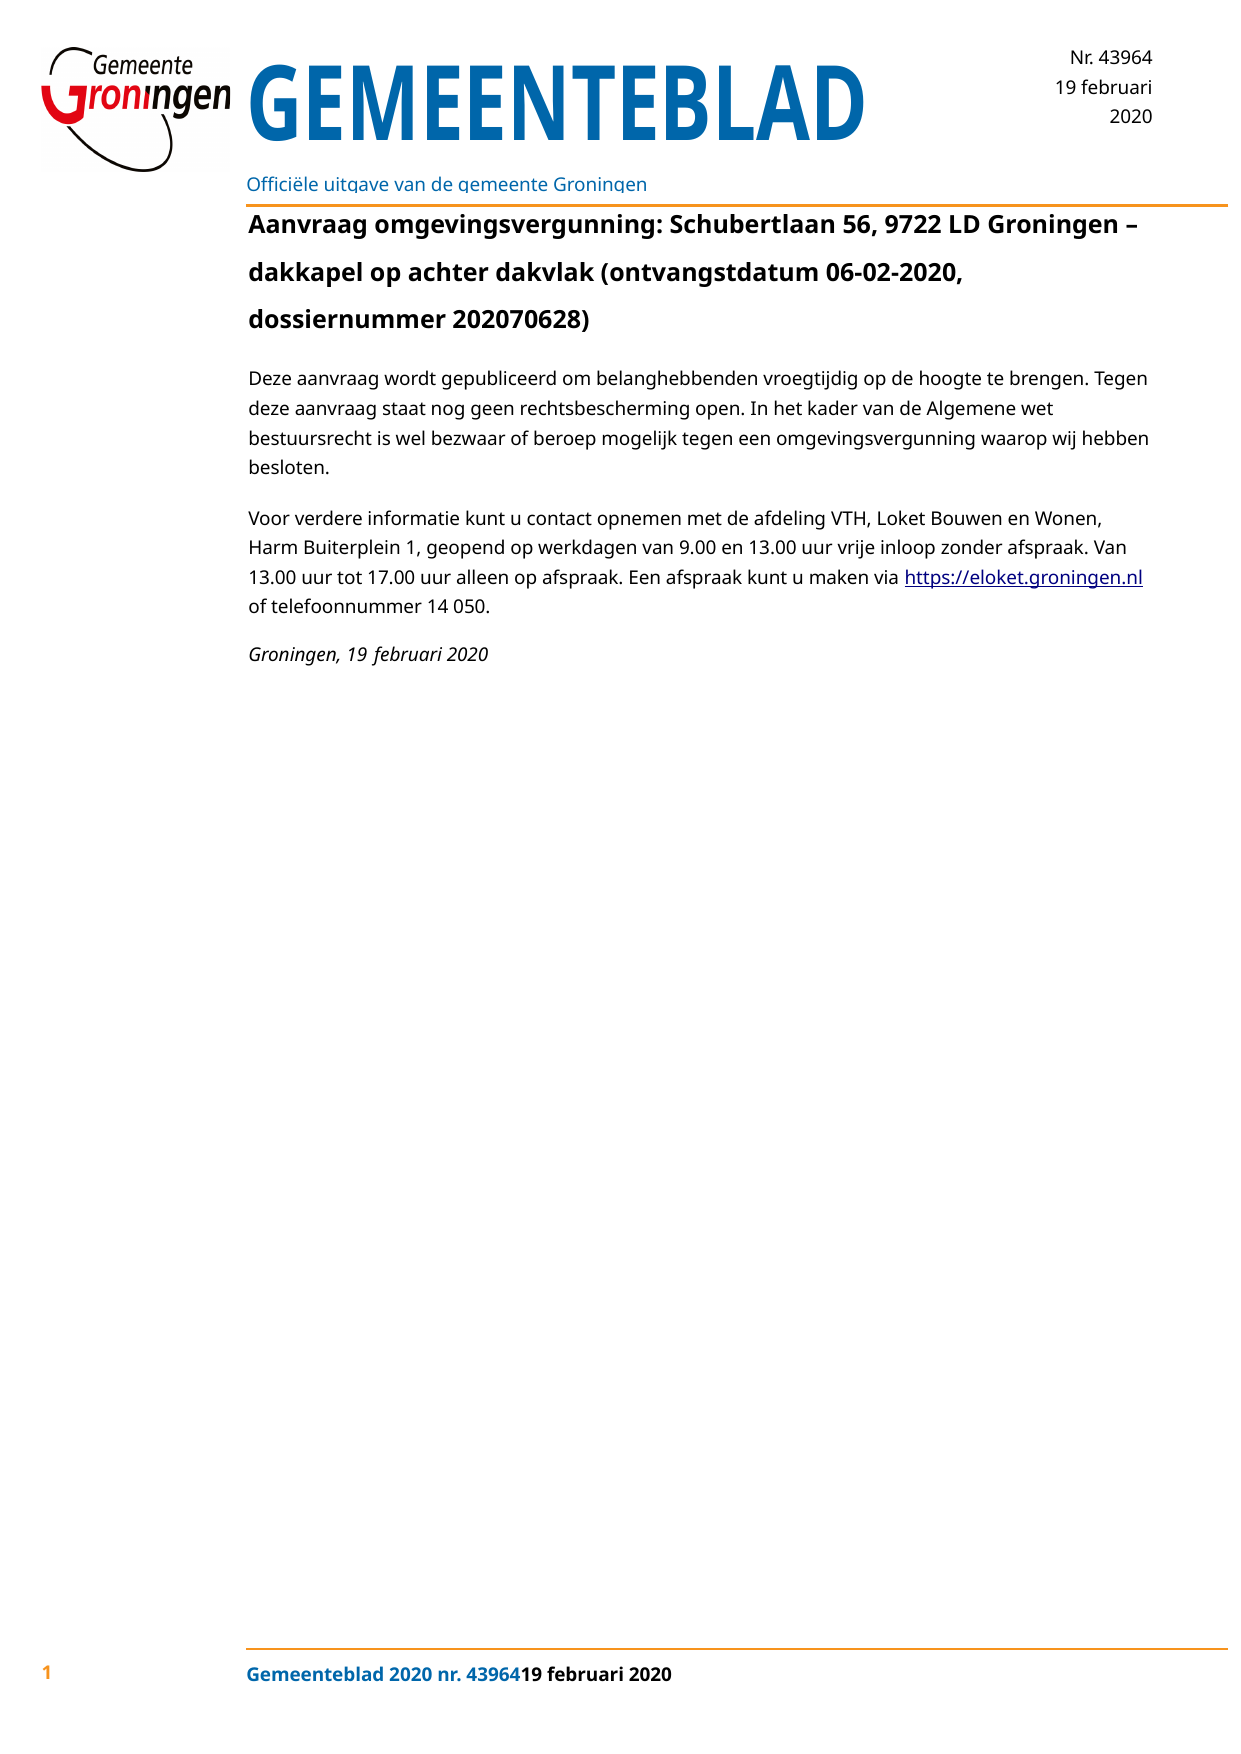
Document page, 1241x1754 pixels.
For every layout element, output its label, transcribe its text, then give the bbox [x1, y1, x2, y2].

text Voor verdere informatie kunt u contact opnemen met de afdeling VTH, Loket Bouwen en Wonen, Harm Buiterplein 1, geopend op werkdagen van 9.00 en 13.00 uur vrije inloop zonder afspraak. Van 13.00 uur tot 17.00 uur alleen op afspraak. Een afspraak kunt u maken via https://eloket.groningen.nl of telefoonnummer 14 050. [248, 505, 1152, 619]
text Aanvraag omgevingsvergunning: Schubertlaan 56, 9722 LD Groningen – dakkapel op achter dakvlak (ontvangstdatum 06-02-2020, dossiernummer 202070628) [248, 207, 1152, 336]
text Deze aanvraag wordt gepubliceerd om belanghebbenden vroegtijdig op de hoogte te brengen. Tegen deze aanvraag staat nog geen rechtsbescherming open. In het kader van de Algemene wet bestuursrecht is wel bezwaar of beroep mogelijk tegen een omgevingsvergunning waarop wij hebben besloten. [248, 366, 1152, 480]
picture [41, 47, 231, 172]
text Groningen, 19 februari 2020 [248, 641, 1152, 667]
